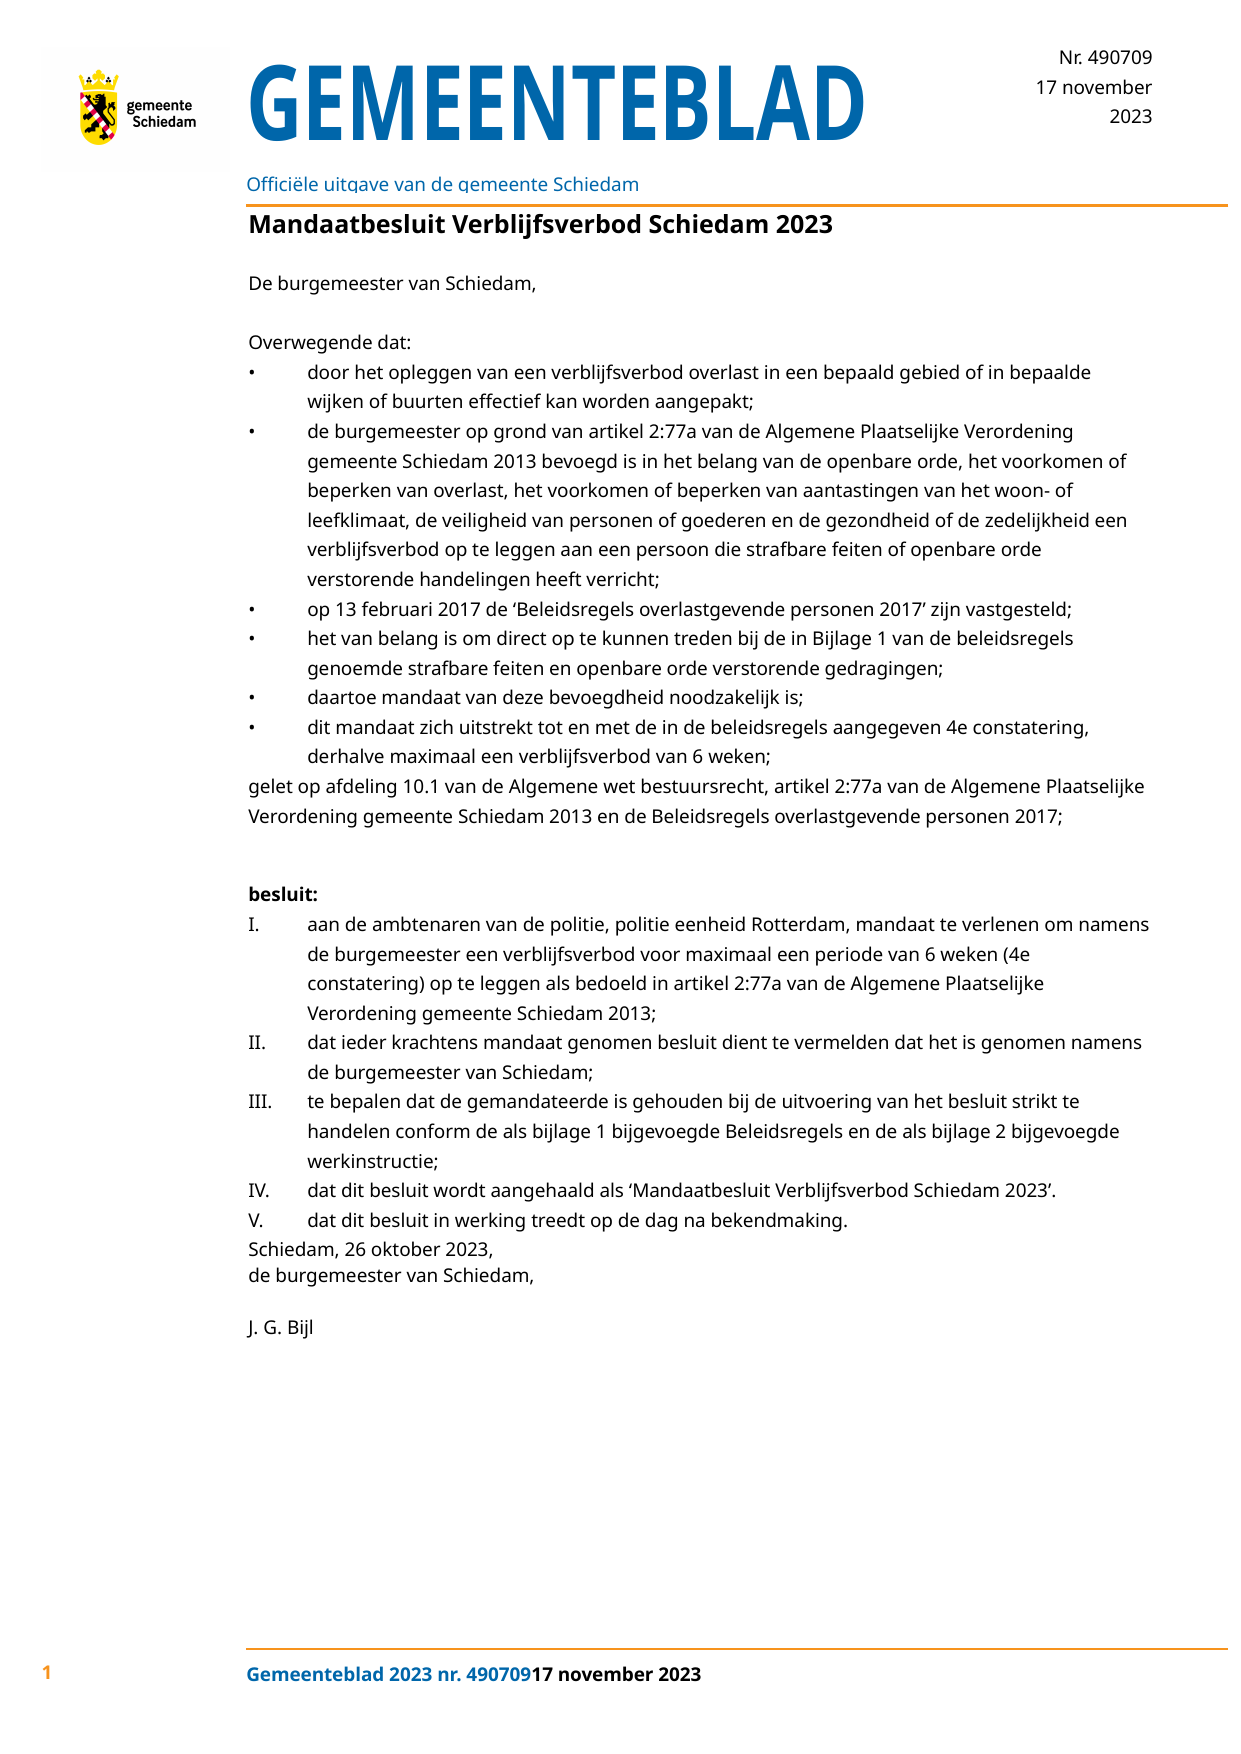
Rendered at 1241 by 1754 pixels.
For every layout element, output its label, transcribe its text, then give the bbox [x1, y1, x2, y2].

list op 13 februari 2017 de ‘Beleidsregels overlastgevende personen 2017’ zijn vastgesteld; [248, 596, 1152, 621]
list dat ieder krachtens mandaat genomen besluit dient te vermelden dat het is genomen namens de burgemeester van Schiedam; [248, 1029, 1152, 1085]
list dit mandaat zich uitstrekt tot en met de in de beleidsregels aangegeven 4e constatering, derhalve maximaal een verblijfsverbod van 6 weken; [248, 714, 1152, 769]
list aan de ambtenaren van de politie, politie eenheid Rotterdam, mandaat te verlenen om namens de burgemeester een verblijfsverbod voor maximaal een periode van 6 weken (4e constatering) op te leggen als bedoeld in artikel 2:77a van de Algemene Plaatselijke Verordening gemeente Schiedam 2013; [248, 911, 1152, 1026]
list te bepalen dat de gemandateerde is gehouden bij de uitvoering van het besluit strikt te handelen conform de als bijlage 1 bijgevoegde Beleidsregels en de als bijlage 2 bijgevoegde werkinstructie; [248, 1089, 1152, 1174]
picture [41, 47, 231, 172]
text Mandaatbesluit Verblijfsverbod Schiedam 2023 [248, 207, 1152, 241]
list dat dit besluit in werking treedt op de dag na bekendmaking. [248, 1207, 1152, 1233]
text de burgemeester van Schiedam, [248, 1262, 1152, 1288]
list door het opleggen van een verblijfsverbod overlast in een bepaald gebied of in bepaalde wijken of buurten effectief kan worden aangepakt; [248, 359, 1152, 414]
list de burgemeester op grond van artikel 2:77a van de Algemene Plaatselijke Verordening gemeente Schiedam 2013 bevoegd is in het belang van de openbare orde, het voorkomen of beperken van overlast, het voorkomen of beperken van aantastingen van het woon- of leefklimaat, de veiligheid van personen of goederen en de gezondheid of de zedelijkheid een verblijfsverbod op te leggen aan een persoon die strafbare feiten of openbare orde verstorende handelingen heeft verricht; [248, 418, 1152, 592]
list dat dit besluit wordt aangehaald als ‘Mandaatbesluit Verblijfsverbod Schiedam 2023’. [248, 1177, 1152, 1203]
list het van belang is om direct op te kunnen treden bij de in Bijlage 1 van de beleidsregels genoemde strafbare feiten en openbare orde verstorende gedragingen; [248, 625, 1152, 681]
text J. G. Bijl [248, 1314, 1152, 1339]
text gelet op afdeling 10.1 van de Algemene wet bestuursrecht, artikel 2:77a van de Algemene Plaatselijke Verordening gemeente Schiedam 2013 en de Beleidsregels overlastgevende personen 2017; [248, 773, 1152, 828]
text Overwegende dat: [248, 329, 1152, 355]
list daartoe mandaat van deze bevoegdheid noodzakelijk is; [248, 684, 1152, 710]
text besluit: [248, 882, 1152, 907]
text Schiedam, 26 oktober 2023, [248, 1237, 1152, 1262]
text De burgemeester van Schiedam, [248, 270, 1152, 296]
